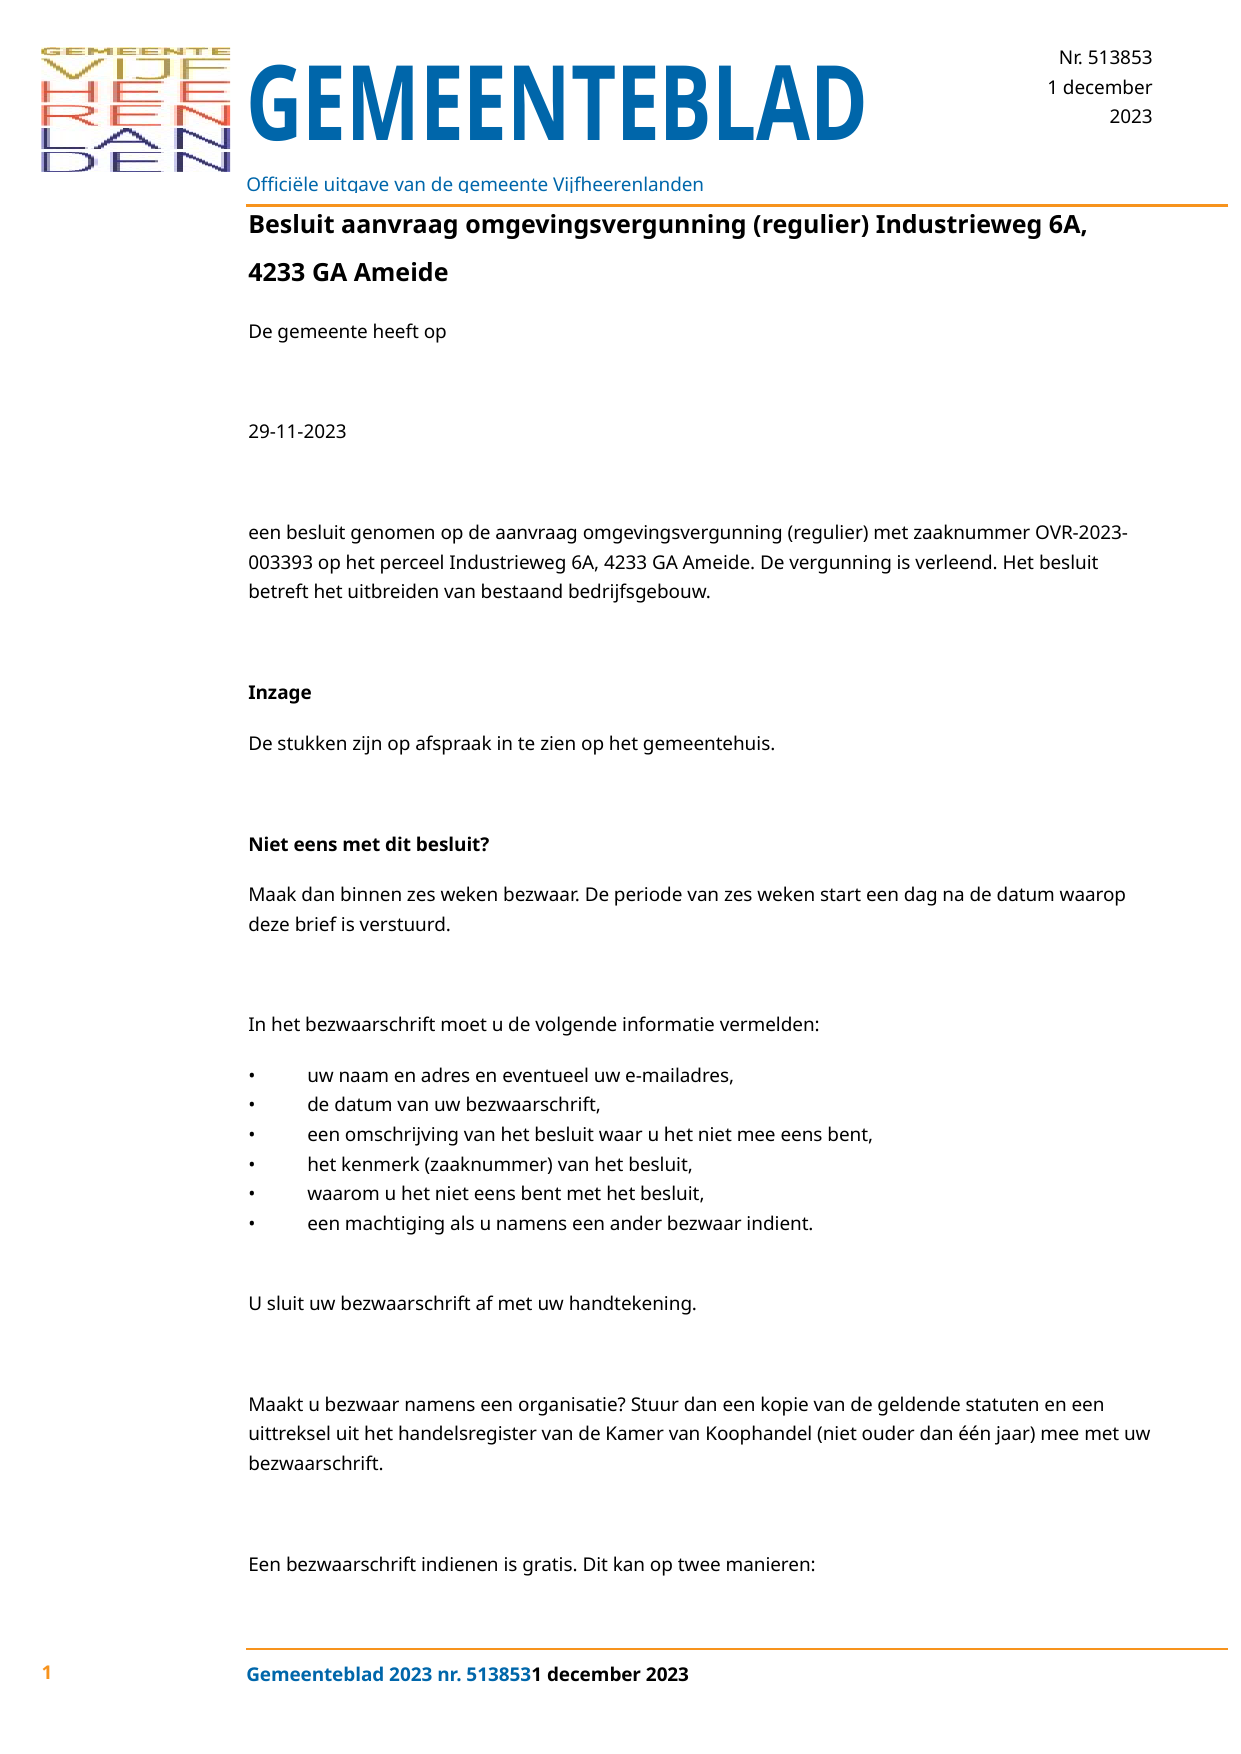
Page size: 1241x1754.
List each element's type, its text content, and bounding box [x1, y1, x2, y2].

text De stukken zijn op afspraak in te zien op het gemeentehuis. [248, 730, 1152, 756]
text In het bezwaarschrift moet u de volgende informatie vermelden: [248, 1012, 1152, 1037]
text Maak dan binnen zes weken bezwaar. De periode van zes weken start een dag na de datum waarop deze brief is verstuurd. [248, 881, 1152, 937]
text Inzage [248, 679, 1152, 705]
list waarom u het niet eens bent met het besluit, [248, 1180, 1152, 1206]
text U sluit uw bezwaarschrift af met uw handtekening. [248, 1290, 1152, 1316]
list een machtiging als u namens een ander bezwaar indient. [248, 1210, 1152, 1236]
picture [41, 47, 231, 172]
text Niet eens met dit besluit? [248, 831, 1152, 857]
text Maakt u bezwaar namens een organisatie? Stuur dan een kopie van de geldende statuten en een uittreksel uit het handelsregister van de Kamer van Koophandel (niet ouder dan één jaar) mee met uw bezwaarschrift. [248, 1391, 1152, 1476]
text een besluit genomen op de aanvraag omgevingsvergunning (regulier) met zaaknummer OVR-2023-003393 op het perceel Industrieweg 6A, 4233 GA Ameide. De vergunning is verleend. Het besluit betreft het uitbreiden van bestaand bedrijfsgebouw. [248, 519, 1152, 604]
list een omschrijving van het besluit waar u het niet mee eens bent, [248, 1121, 1152, 1147]
list de datum van uw bezwaarschrift, [248, 1092, 1152, 1117]
text Besluit aanvraag omgevingsvergunning (regulier) Industrieweg 6A, 4233 GA Ameide [248, 207, 1152, 288]
text Een bezwaarschrift indienen is gratis. Dit kan op twee manieren: [248, 1551, 1152, 1577]
list het kenmerk (zaaknummer) van het besluit, [248, 1151, 1152, 1177]
list uw naam en adres en eventueel uw e-mailadres, [248, 1062, 1152, 1088]
text 29-11-2023 [248, 419, 1152, 444]
text De gemeente heeft op [248, 318, 1152, 344]
